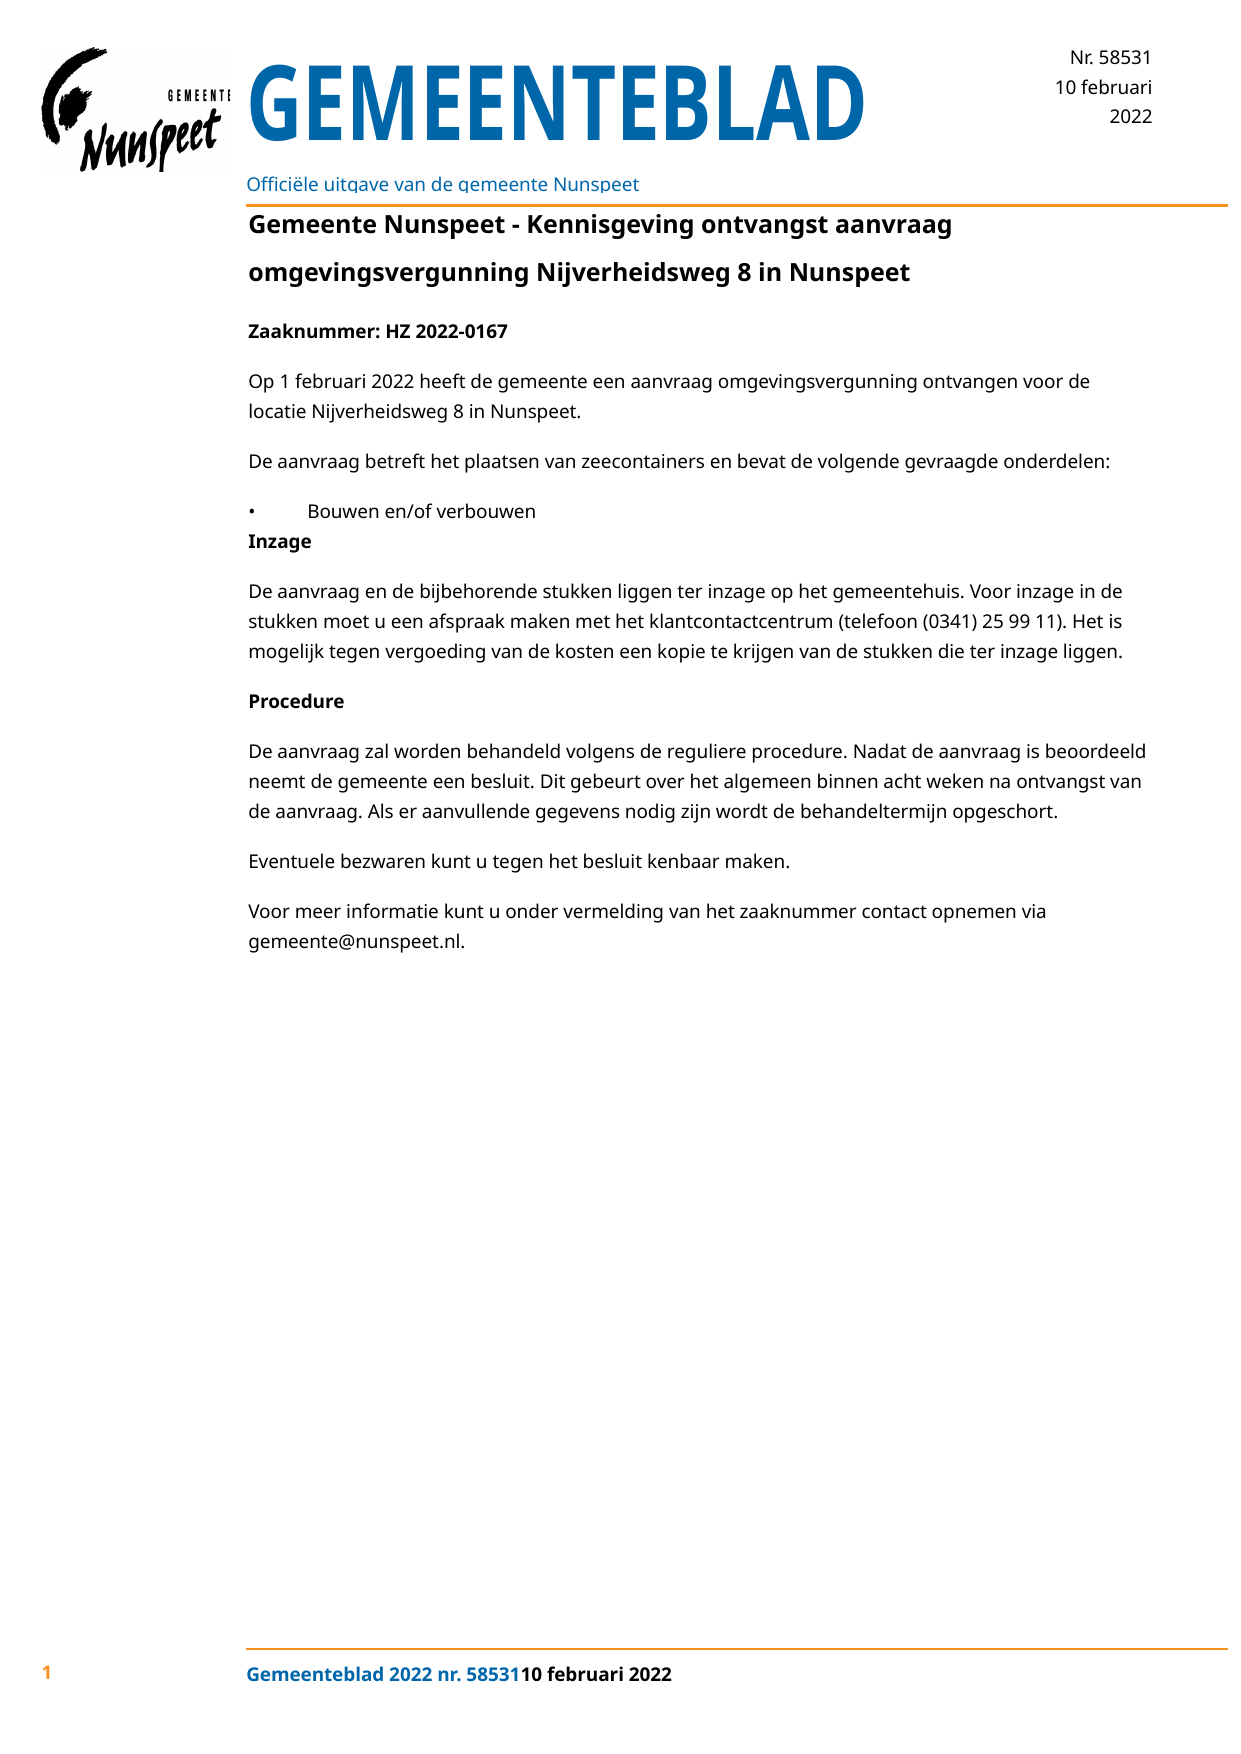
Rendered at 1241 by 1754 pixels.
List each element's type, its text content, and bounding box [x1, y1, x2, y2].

text Voor meer informatie kunt u onder vermelding van het zaaknummer contact opnemen via gemeente@nunspeet.nl. [248, 899, 1152, 954]
text De aanvraag zal worden behandeld volgens de reguliere procedure. Nadat de aanvraag is beoordeeld neemt de gemeente een besluit. Dit gebeurt over het algemeen binnen acht weken na ontvangst van de aanvraag. Als er aanvullende gegevens nodig zijn wordt de behandeltermijn opgeschort. [248, 739, 1152, 824]
text Gemeente Nunspeet - Kennisgeving ontvangst aanvraag omgevingsvergunning Nijverheidsweg 8 in Nunspeet [248, 207, 1152, 288]
text Eventuele bezwaren kunt u tegen het besluit kenbaar maken. [248, 848, 1152, 874]
text De aanvraag en de bijbehorende stukken liggen ter inzage op het gemeentehuis. Voor inzage in de stukken moet u een afspraak maken met het klantcontactcentrum (telefoon (0341) 25 99 11). Het is mogelijk tegen vergoeding van de kosten een kopie te krijgen van de stukken die ter inzage liggen. [248, 579, 1152, 664]
text Op 1 februari 2022 heeft de gemeente een aanvraag omgevingsvergunning ontvangen voor de locatie Nijverheidsweg 8 in Nunspeet. [248, 368, 1152, 424]
text Inzage [248, 528, 1152, 554]
list Bouwen en/of verbouwen [248, 499, 1152, 524]
picture [41, 47, 231, 172]
text De aanvraag betreft het plaatsen van zeecontainers en bevat de volgende gevraagde onderdelen: [248, 448, 1152, 474]
text Zaaknummer: HZ 2022-0167 [248, 318, 1152, 344]
text Procedure [248, 688, 1152, 714]
